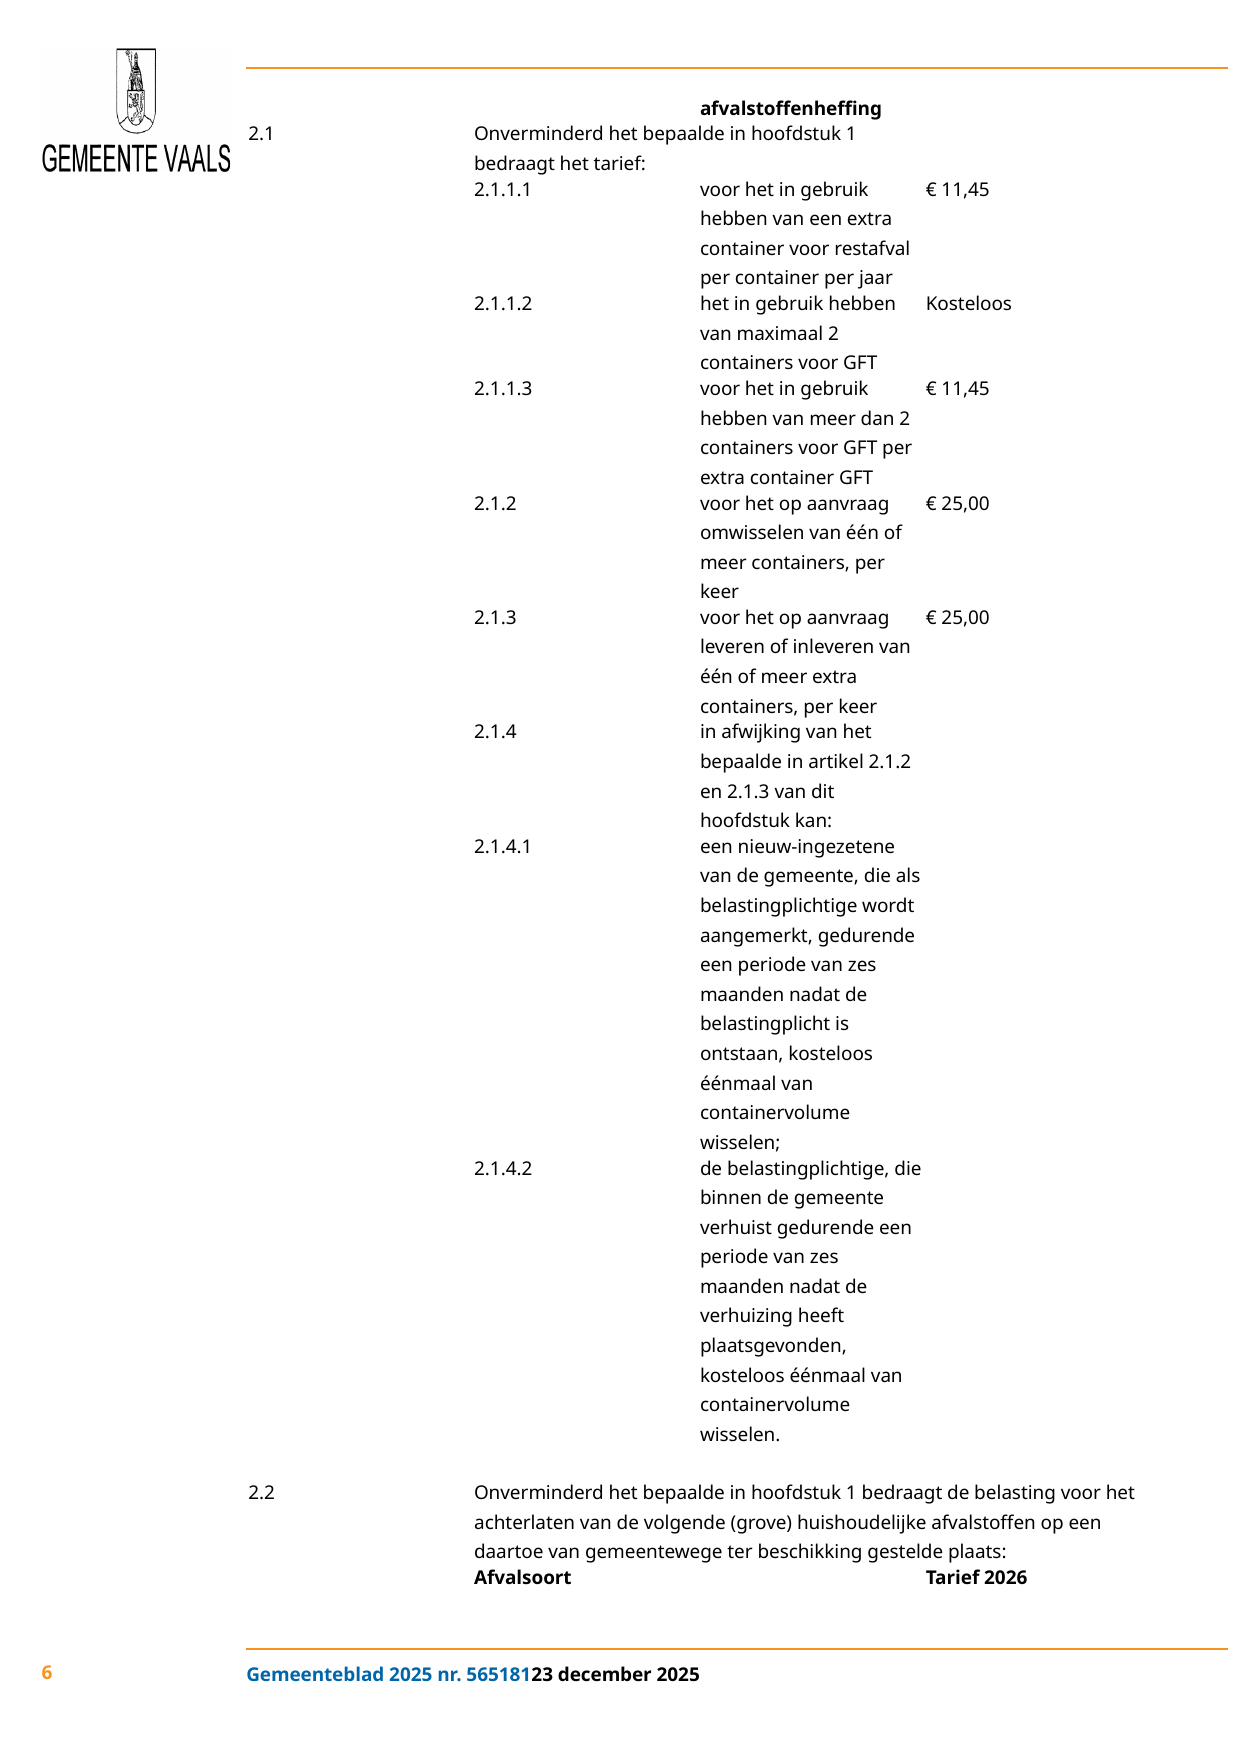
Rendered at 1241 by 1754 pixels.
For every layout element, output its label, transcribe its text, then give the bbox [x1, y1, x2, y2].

table_cell [926, 95, 1152, 121]
table_header 2.2 [248, 1480, 474, 1564]
table_cell Tarief 2026 [926, 1565, 1152, 1590]
table_cell 2.1.3 [474, 604, 700, 719]
table_cell afvalstoffenheffing [700, 95, 926, 121]
table_cell [248, 719, 474, 833]
table_cell [248, 833, 474, 1155]
table_cell 2.1.4 [474, 719, 700, 833]
table_cell voor het in gebruik hebben van een extra container voor restafval per container per jaar [700, 176, 926, 290]
table_cell [248, 1155, 474, 1447]
table_cell [248, 375, 474, 490]
table_cell € 11,45 [926, 176, 1152, 290]
table_cell [926, 121, 1152, 176]
table_cell de belastingplichtige, die binnen de gemeente verhuist gedurende een periode van zes maanden nadat de verhuizing heeft plaatsgevonden, kosteloos éénmaal van containervolume wisselen. [700, 1155, 926, 1447]
table_cell 2.1.1.2 [474, 290, 700, 375]
table_cell Afvalsoort [474, 1565, 926, 1590]
table_cell € 25,00 [926, 604, 1152, 719]
table_cell 2.1.4.2 [474, 1155, 700, 1447]
table_cell in afwijking van het bepaalde in artikel 2.1.2 en 2.1.3 van dit hoofdstuk kan: [700, 719, 926, 833]
picture [41, 47, 231, 172]
table_cell [248, 604, 474, 719]
table_cell 2.1.4.1 [474, 833, 700, 1155]
table_cell € 25,00 [926, 490, 1152, 604]
table_header Onverminderd het bepaalde in hoofdstuk 1 bedraagt de belasting voor het achterlaten van de volgende (grove) huishoudelijke afvalstoffen op een daartoe van gemeentewege ter beschikking gestelde plaats: [474, 1480, 1152, 1564]
table_cell voor het in gebruik hebben van meer dan 2 containers voor GFT per extra container GFT [700, 375, 926, 490]
table_cell [926, 833, 1152, 1155]
table_cell [248, 176, 474, 290]
table_cell [248, 290, 474, 375]
table_cell voor het op aanvraag leveren of inleveren van één of meer extra containers, per keer [700, 604, 926, 719]
table_cell 2.1.1.3 [474, 375, 700, 490]
table_cell 2.1.2 [474, 490, 700, 604]
table_cell 2.1 [248, 121, 474, 176]
table_cell voor het op aanvraag omwisselen van één of meer containers, per keer [700, 490, 926, 604]
table_cell het in gebruik hebben van maximaal 2 containers voor GFT [700, 290, 926, 375]
table_cell [248, 1565, 474, 1590]
table_cell Onverminderd het bepaalde in hoofdstuk 1 bedraagt het tarief: [474, 121, 926, 176]
table_cell een nieuw-ingezetene van de gemeente, die als belastingplichtige wordt aangemerkt, gedurende een periode van zes maanden nadat de belastingplicht is ontstaan, kosteloos éénmaal van containervolume wisselen; [700, 833, 926, 1155]
table_cell [926, 1155, 1152, 1447]
table_cell [248, 490, 474, 604]
table_cell [248, 95, 700, 121]
table_cell € 11,45 [926, 375, 1152, 490]
table_cell 2.1.1.1 [474, 176, 700, 290]
table_cell [926, 719, 1152, 833]
table_cell Kosteloos [926, 290, 1152, 375]
